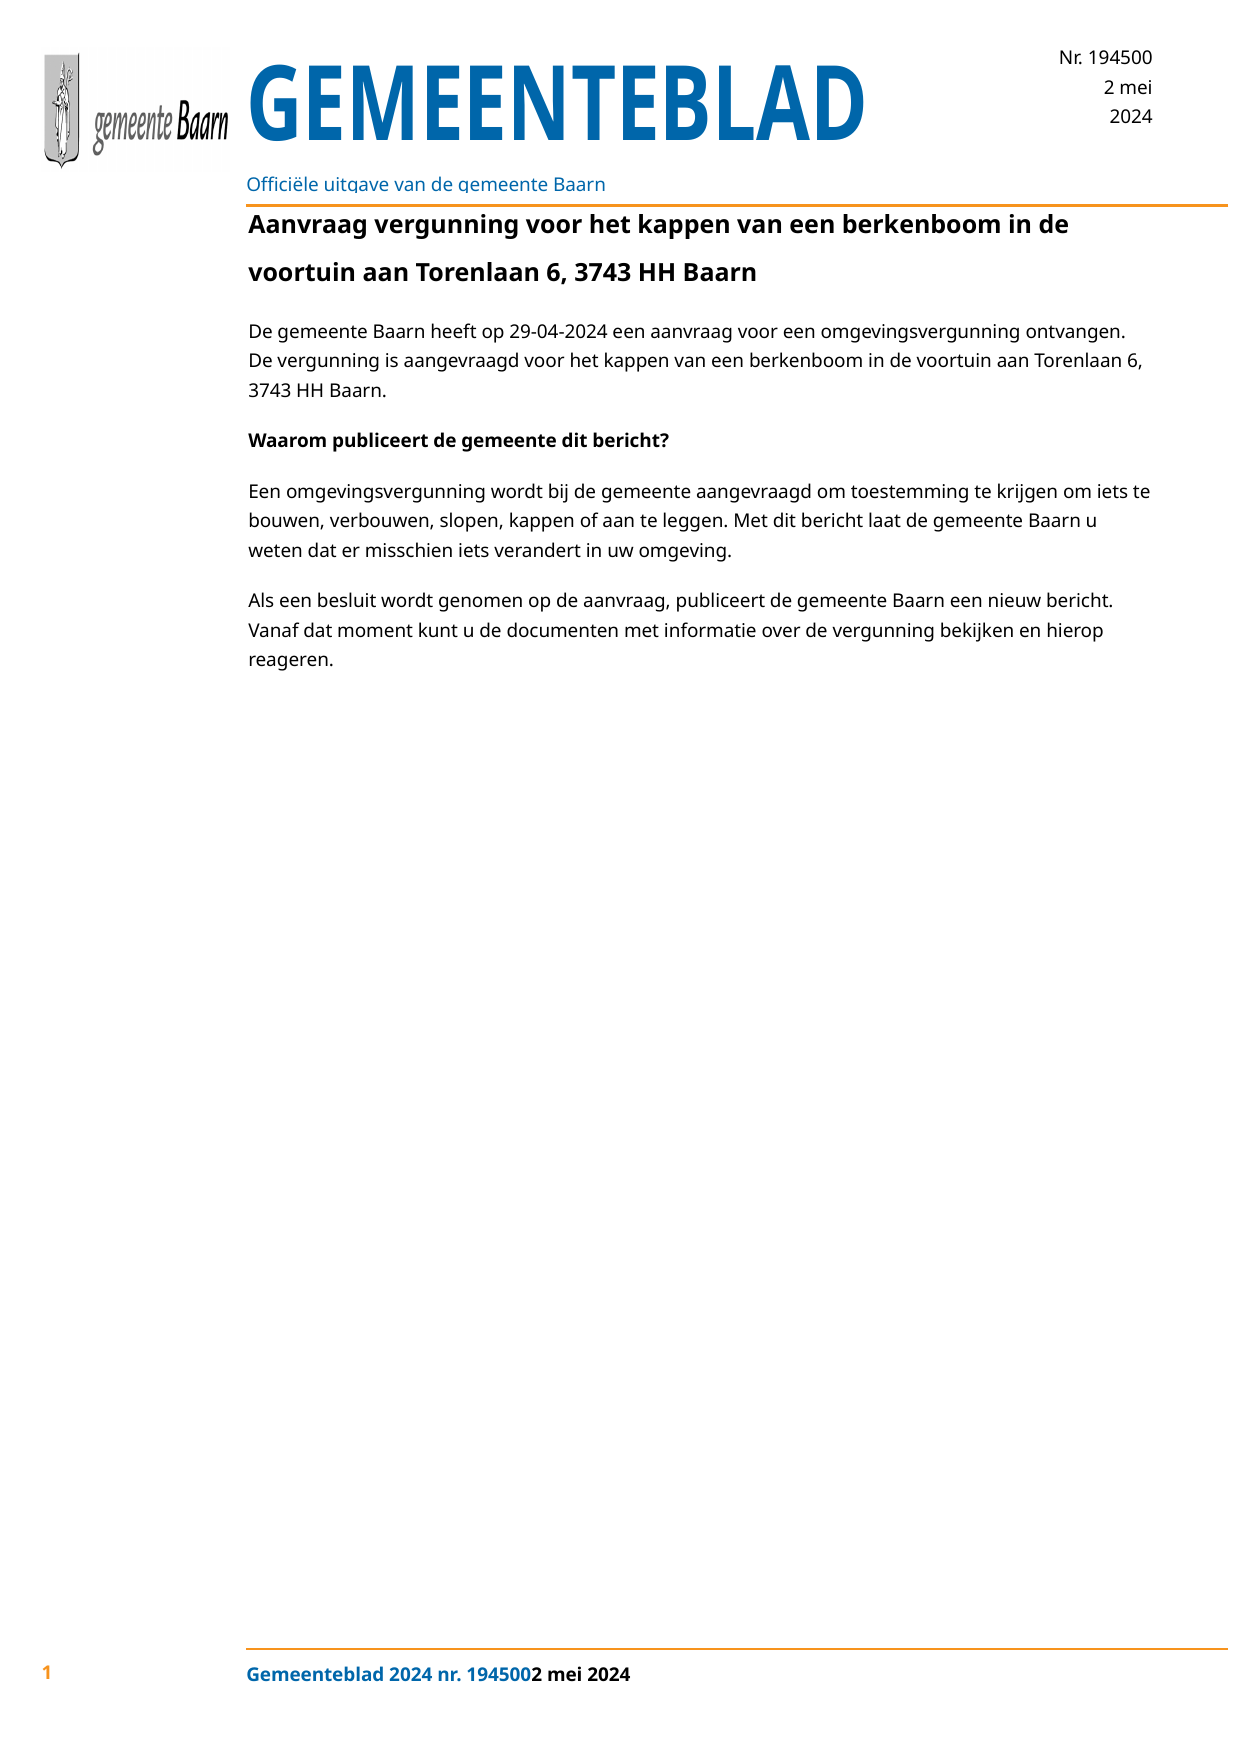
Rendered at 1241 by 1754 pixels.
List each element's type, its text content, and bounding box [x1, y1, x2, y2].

text Als een besluit wordt genomen op de aanvraag, publiceert de gemeente Baarn een nieuw bericht. Vanaf dat moment kunt u de documenten met informatie over de vergunning bekijken en hierop reageren. [248, 587, 1152, 672]
text De gemeente Baarn heeft op 29-04-2024 een aanvraag voor een omgevingsvergunning ontvangen. De vergunning is aangevraagd voor het kappen van een berkenboom in de voortuin aan Torenlaan 6, 3743 HH Baarn. [248, 318, 1152, 403]
text Waarom publiceert de gemeente dit bericht? [248, 427, 1152, 453]
text Aanvraag vergunning voor het kappen van een berkenboom in de voortuin aan Torenlaan 6, 3743 HH Baarn [248, 207, 1152, 288]
text Een omgevingsvergunning wordt bij de gemeente aangevraagd om toestemming te krijgen om iets te bouwen, verbouwen, slopen, kappen of aan te leggen. Met dit bericht laat de gemeente Baarn u weten dat er misschien iets verandert in uw omgeving. [248, 478, 1152, 563]
picture [41, 47, 231, 172]
